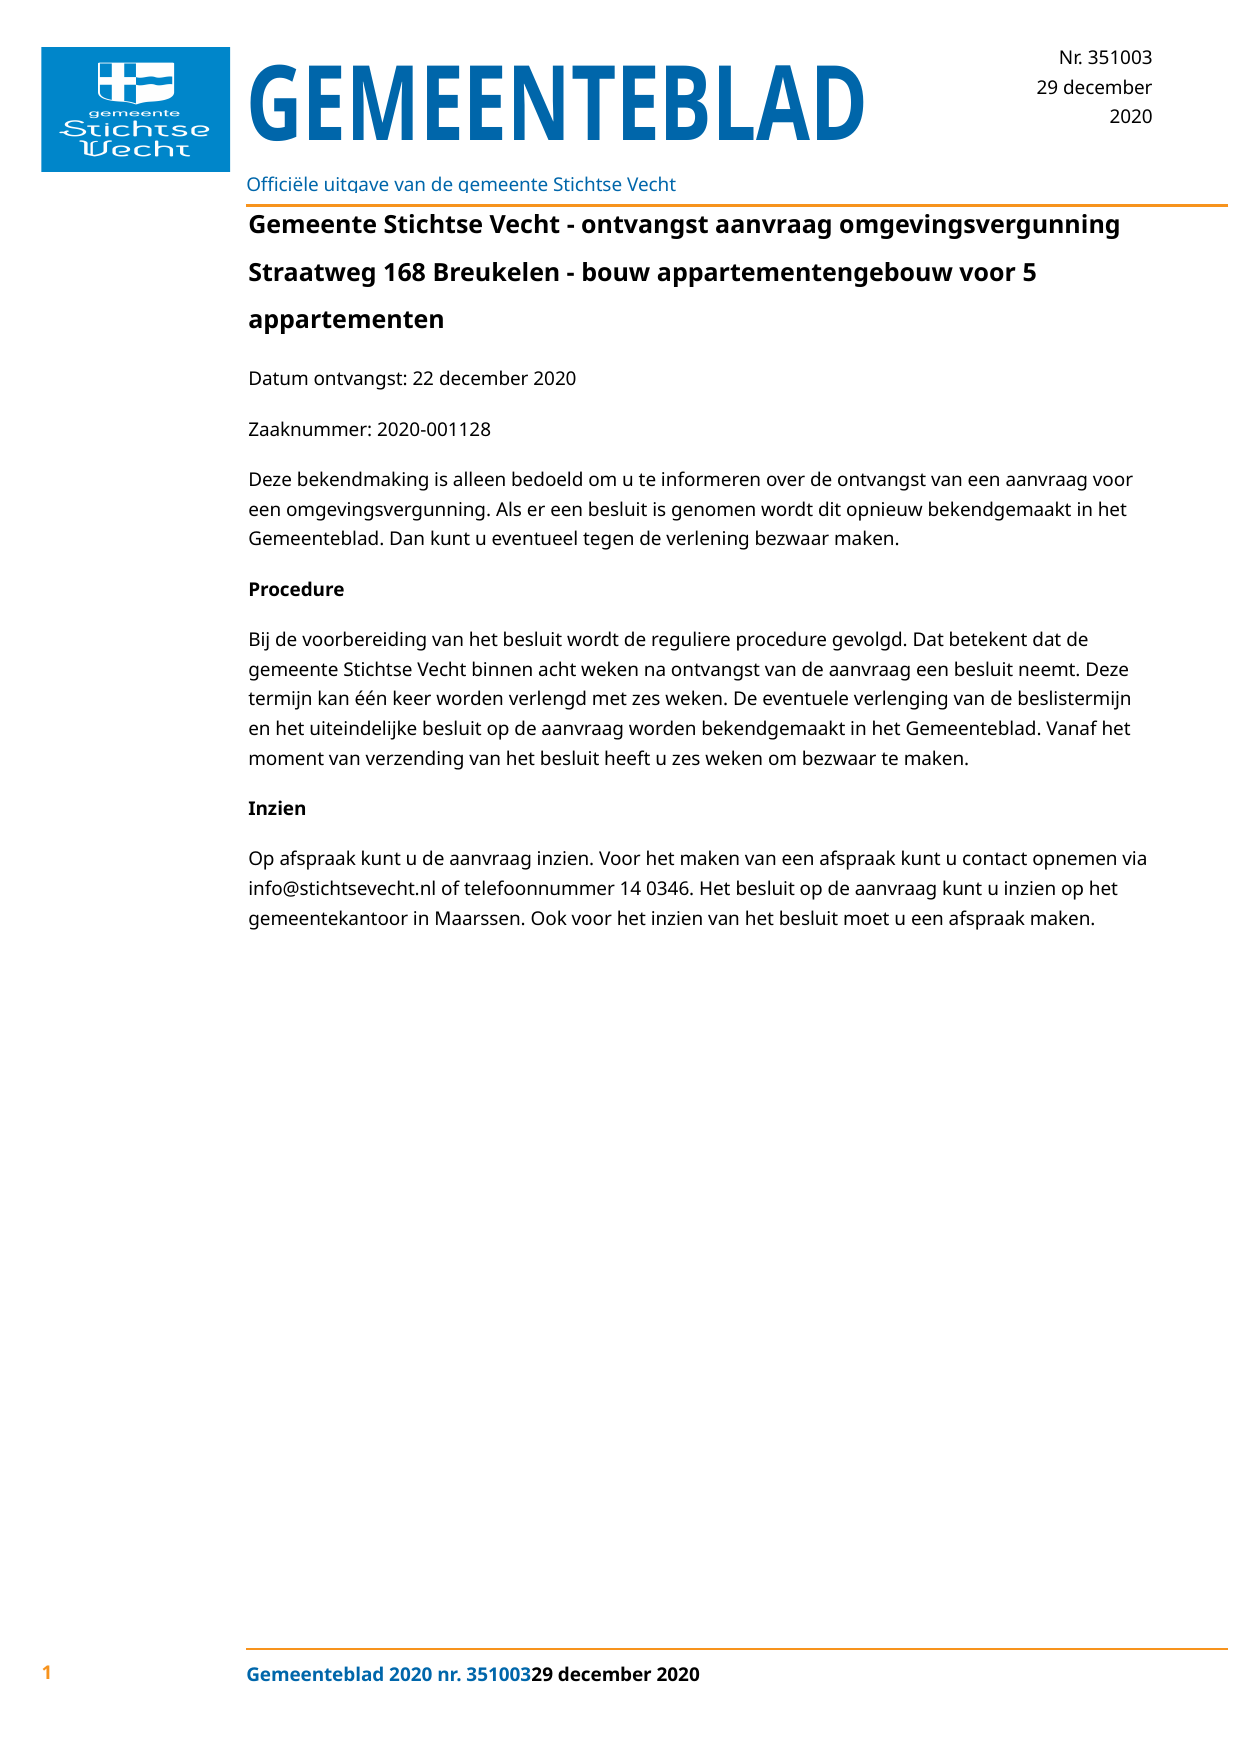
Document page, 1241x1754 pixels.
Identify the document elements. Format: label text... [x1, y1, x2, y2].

picture [99, 63, 135, 101]
text Op afspraak kunt u de aanvraag inzien. Voor het maken van een afspraak kunt u contact opnemen via info@stichtsevecht.nl of telefoonnummer 14 0346. Het besluit op de aanvraag kunt u inzien op het gemeentekantoor in Maarssen. Ook voor het inzien van het besluit moet u een afspraak maken. [248, 846, 1152, 930]
text Procedure [248, 576, 1152, 602]
picture [137, 63, 174, 103]
text Zaaknummer: 2020-001128 [248, 416, 1152, 442]
text Inzien [248, 795, 1152, 821]
text Gemeente Stichtse Vecht - ontvangst aanvraag omgevingsvergunning Straatweg 168 Breukelen - bouw appartementengebouw voor 5 appartementen [248, 207, 1152, 336]
text Datum ontvangst: 22 december 2020 [248, 366, 1152, 391]
text Bij de voorbereiding van het besluit wordt de reguliere procedure gevolgd. Dat betekent dat de gemeente Stichtse Vecht binnen acht weken na ontvangst van de aanvraag een besluit neemt. Deze termijn kan één keer worden verlengd met zes weken. De eventuele verlenging van de beslistermijn en het uiteindelijke besluit op de aanvraag worden bekendgemaakt in het Gemeenteblad. Vanaf het moment van verzending van het besluit heeft u zes weken om bezwaar te maken. [248, 626, 1152, 770]
text Deze bekendmaking is alleen bedoeld om u te informeren over de ontvangst van een aanvraag voor een omgevingsvergunning. Als er een besluit is genomen wordt dit opnieuw bekendgemaakt in het Gemeenteblad. Dan kunt u eventueel tegen de verlening bezwaar maken. [248, 466, 1152, 551]
